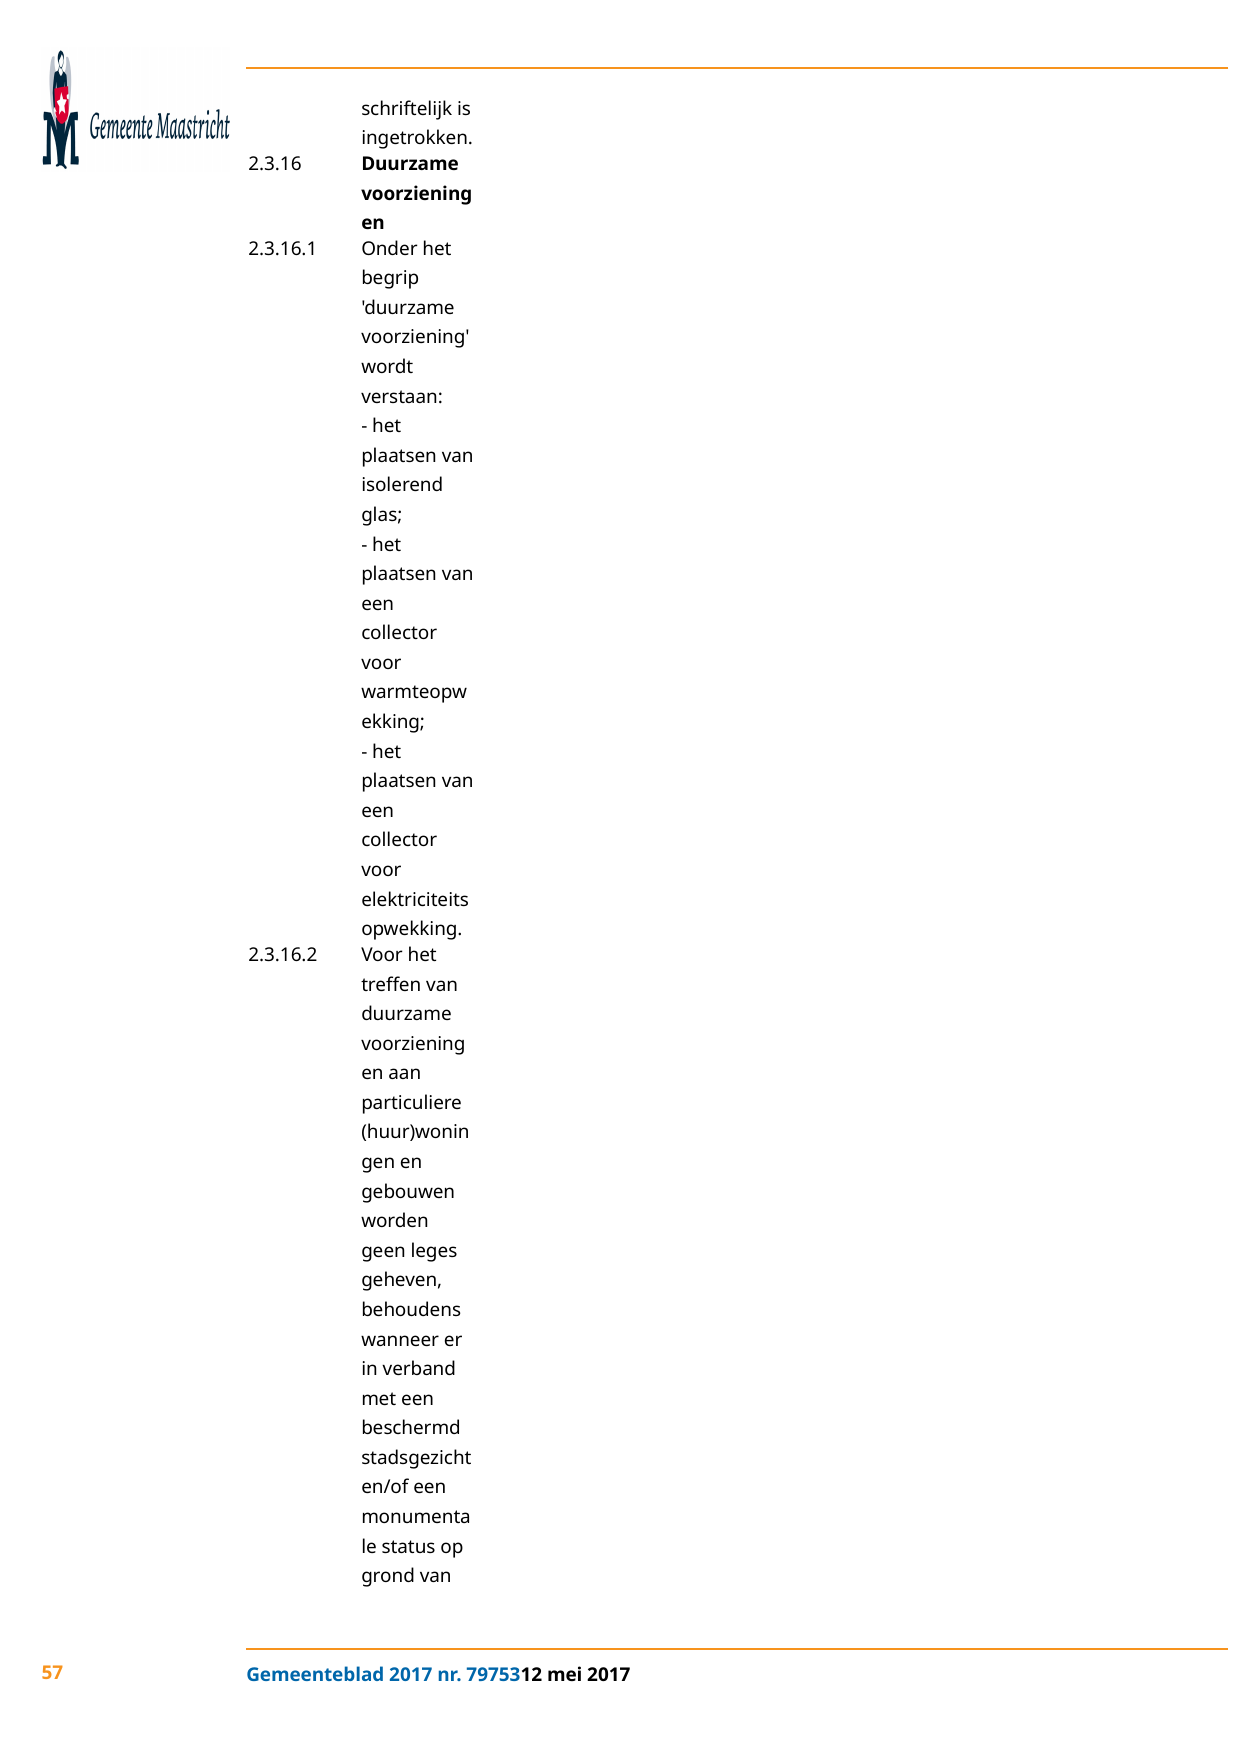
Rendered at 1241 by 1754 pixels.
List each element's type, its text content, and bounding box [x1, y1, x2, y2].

table_cell [474, 150, 587, 235]
table_cell schriftelijk is ingetrokken. [361, 95, 474, 150]
table_cell 2.3.16.1 [248, 235, 361, 941]
table_cell Duurzame voorzieningen [361, 150, 474, 235]
picture [41, 47, 231, 172]
table_cell Onder het begrip 'duurzame voorziening' wordt verstaan: - het plaatsen van isolerend glas; - het plaatsen van een collector voor warmteopwekking; - het plaatsen van een collector voor elektriciteitsopwekking. [361, 235, 474, 941]
table_cell [248, 95, 361, 150]
table_cell 2.3.16 [248, 150, 361, 235]
table_cell Voor het treffen van duurzame voorzieningen aan particuliere (huur)woningen en gebouwen worden geen leges geheven, behoudens wanneer er in verband met een beschermd stadsgezicht en/of een monumentale status op grond van [361, 941, 474, 1588]
table_cell 2.3.16.2 [248, 941, 361, 1588]
table_cell [587, 150, 700, 235]
